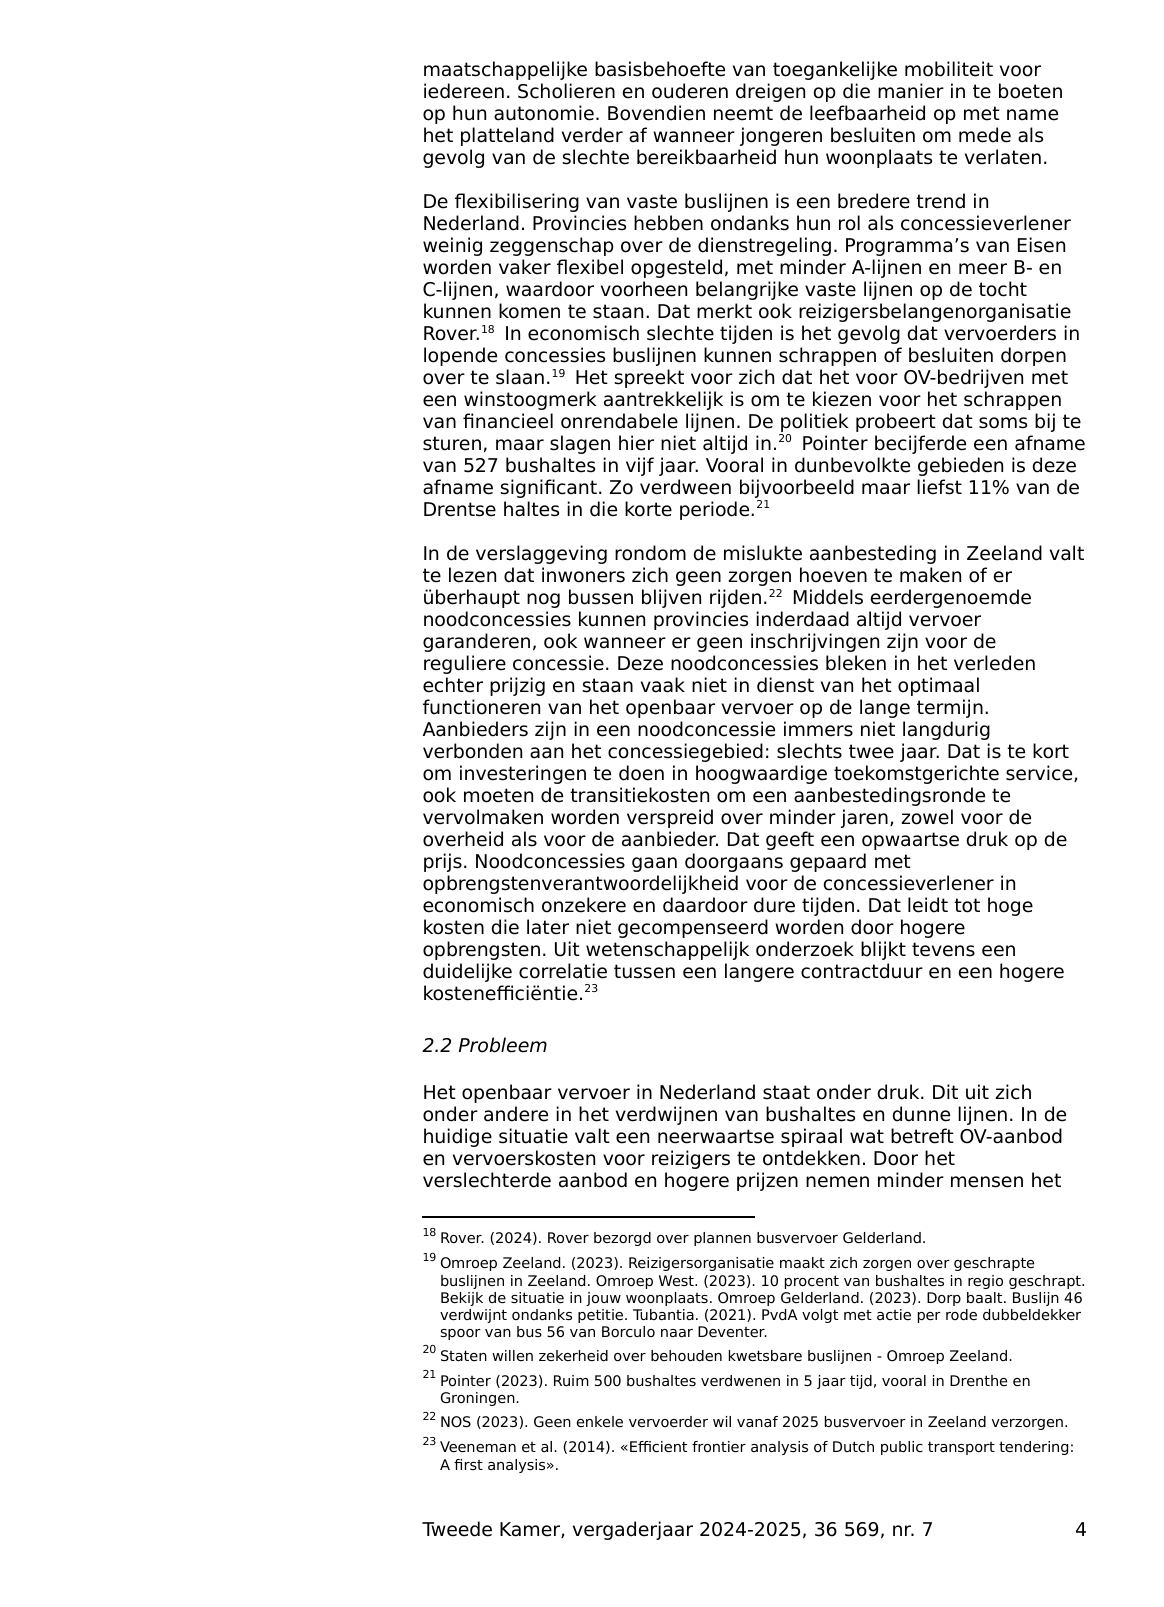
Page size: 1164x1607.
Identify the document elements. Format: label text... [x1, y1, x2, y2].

text De flexibilisering van vaste buslijnen is een bredere trend in Nederland. Provincies hebben ondanks hun rol als concessieverlener weinig zeggenschap over de dienstregeling. Programma’s van Eisen worden vaker flexibel opgesteld, met minder A-lijnen en meer B- en C-lijnen, waardoor voorheen belangrijke vaste lijnen op de tocht kunnen komen te staan. Dat merkt ook reizigersbelangenorganisatie Rover. In economisch slechte tijden is het gevolg dat vervoerders in lopende concessies buslijnen kunnen schrappen of besluiten dorpen over te slaan. Het spreekt voor zich dat het voor OV-bedrijven met een winstoogmerk aantrekkelijk is om te kiezen voor het schrappen van financieel onrendabele lijnen. De politiek probeert dat soms bij te sturen, maar slagen hier niet altijd in. Pointer becijferde een afname van 527 bushaltes in vijf jaar. Vooral in dunbevolkte gebieden is deze afname significant. Zo verdween bijvoorbeeld maar liefst 11% van de Drentse haltes in die korte periode. [422, 191, 1087, 521]
text NOS (2023). Geen enkele vervoerder wil vanaf 2025 busvervoer in Zeeland verzorgen. [422, 1410, 1087, 1432]
text Rover. (2024). Rover bezorgd over plannen busvervoer Gelderland. [422, 1226, 1087, 1248]
text Staten willen zekerheid over behouden kwetsbare buslijnen - Omroep Zeeland. [422, 1343, 1087, 1366]
text Pointer (2023). Ruim 500 bushaltes verdwenen in 5 jaar tijd, vooral in Drenthe en Groningen. [422, 1368, 1087, 1407]
text Het openbaar vervoer in Nederland staat onder druk. Dit uit zich onder andere in het verdwijnen van bushaltes en dunne lijnen. In de huidige situatie valt een neerwaartse spiraal wat betreft OV-aanbod en vervoerskosten voor reizigers te ontdekken. Door het verslechterde aanbod en hogere prijzen nemen minder mensen het [422, 1082, 1087, 1191]
text Veeneman et al. (2014). «Efficient frontier analysis of Dutch public transport tendering: A first analysis». [422, 1435, 1087, 1474]
text Omroep Zeeland. (2023). Reizigersorganisatie maakt zich zorgen over geschrapte buslijnen in Zeeland. Omroep West. (2023). 10 procent van bushaltes in regio geschrapt. Bekijk de situatie in jouw woonplaats. Omroep Gelderland. (2023). Dorp baalt. Buslijn 46 verdwijnt ondanks petitie. Tubantia. (2021). PvdA volgt met actie per rode dubbeldekker spoor van bus 56 van Borculo naar Deventer. [422, 1251, 1087, 1341]
text maatschappelijke basisbehoefte van toegankelijke mobiliteit voor iedereen. Scholieren en ouderen dreigen op die manier in te boeten op hun autonomie. Bovendien neemt de leefbaarheid op met name het platteland verder af wanneer jongeren besluiten om mede als gevolg van de slechte bereikbaarheid hun woonplaats te verlaten. [422, 59, 1087, 169]
subtitle 2.2 Probleem [422, 1034, 1087, 1057]
text In de verslaggeving rondom de mislukte aanbesteding in Zeeland valt te lezen dat inwoners zich geen zorgen hoeven te maken of er überhaupt nog bussen blijven rijden. Middels eerdergenoemde noodconcessies kunnen provincies inderdaad altijd vervoer garanderen, ook wanneer er geen inschrijvingen zijn voor de reguliere concessie. Deze noodconcessies bleken in het verleden echter prijzig en staan vaak niet in dienst van het optimaal functioneren van het openbaar vervoer op de lange termijn. Aanbieders zijn in een noodconcessie immers niet langdurig verbonden aan het concessiegebied: slechts twee jaar. Dat is te kort om investeringen te doen in hoogwaardige toekomstgerichte service, ook moeten de transitiekosten om een aanbestedingsronde te vervolmaken worden verspreid over minder jaren, zowel voor de overheid als voor de aanbieder. Dat geeft een opwaartse druk op de prijs. Noodconcessies gaan doorgaans gepaard met opbrengstenverantwoordelijkheid voor de concessieverlener in economisch onzekere en daardoor dure tijden. Dat leidt tot hoge kosten die later niet gecompenseerd worden door hogere opbrengsten. Uit wetenschappelijk onderzoek blijkt tevens een duidelijke correlatie tussen een langere contractduur en een hogere kostenefficiëntie. [422, 543, 1087, 1004]
